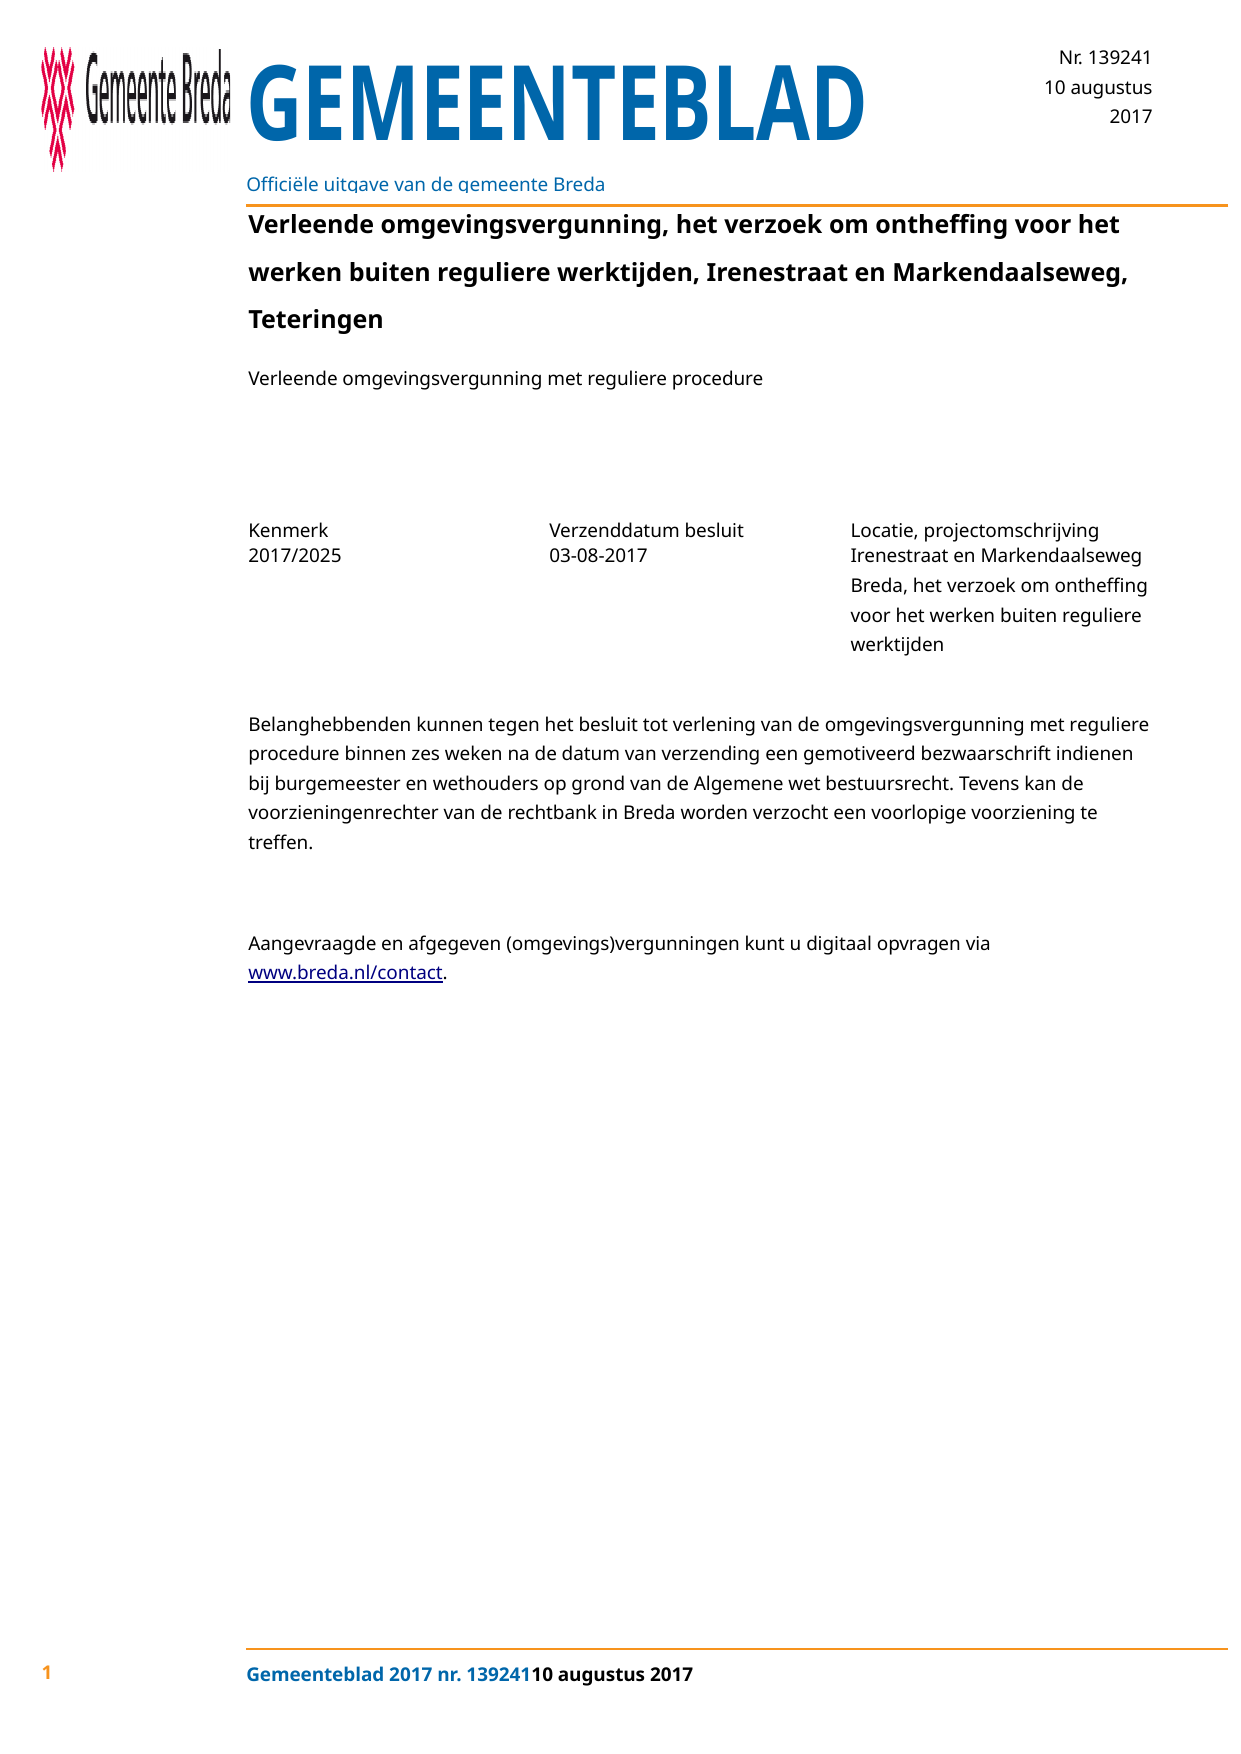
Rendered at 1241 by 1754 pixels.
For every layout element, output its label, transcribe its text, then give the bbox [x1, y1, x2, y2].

text Verleende omgevingsvergunning met reguliere procedure [248, 366, 1152, 391]
table_cell 2017/2025 [248, 543, 549, 657]
table_cell Irenestraat en Markendaalseweg Breda, het verzoek om ontheffing voor het werken buiten reguliere werktijden [850, 543, 1152, 657]
table_cell 03-08-2017 [549, 543, 850, 657]
table_header Kenmerk [248, 517, 549, 543]
table_header Verzenddatum besluit [549, 517, 850, 543]
text Verleende omgevingsvergunning, het verzoek om ontheffing voor het werken buiten reguliere werktijden, Irenestraat en Markendaalseweg, Teteringen [248, 207, 1152, 336]
picture [41, 47, 231, 172]
text Belanghebbenden kunnen tegen het besluit tot verlening van de omgevingsvergunning met reguliere procedure binnen zes weken na de datum van verzending een gemotiveerd bezwaarschrift indienen bij burgemeester en wethouders op grond van de Algemene wet bestuursrecht. Tevens kan de voorzieningenrechter van de rechtbank in Breda worden verzocht een voorlopige voorziening te treffen. [248, 711, 1152, 855]
table_header Locatie, projectomschrijving [850, 517, 1152, 543]
text Aangevraagde en afgegeven (omgevings)vergunningen kunt u digitaal opvragen via www.breda.nl/contact. [248, 930, 1152, 985]
